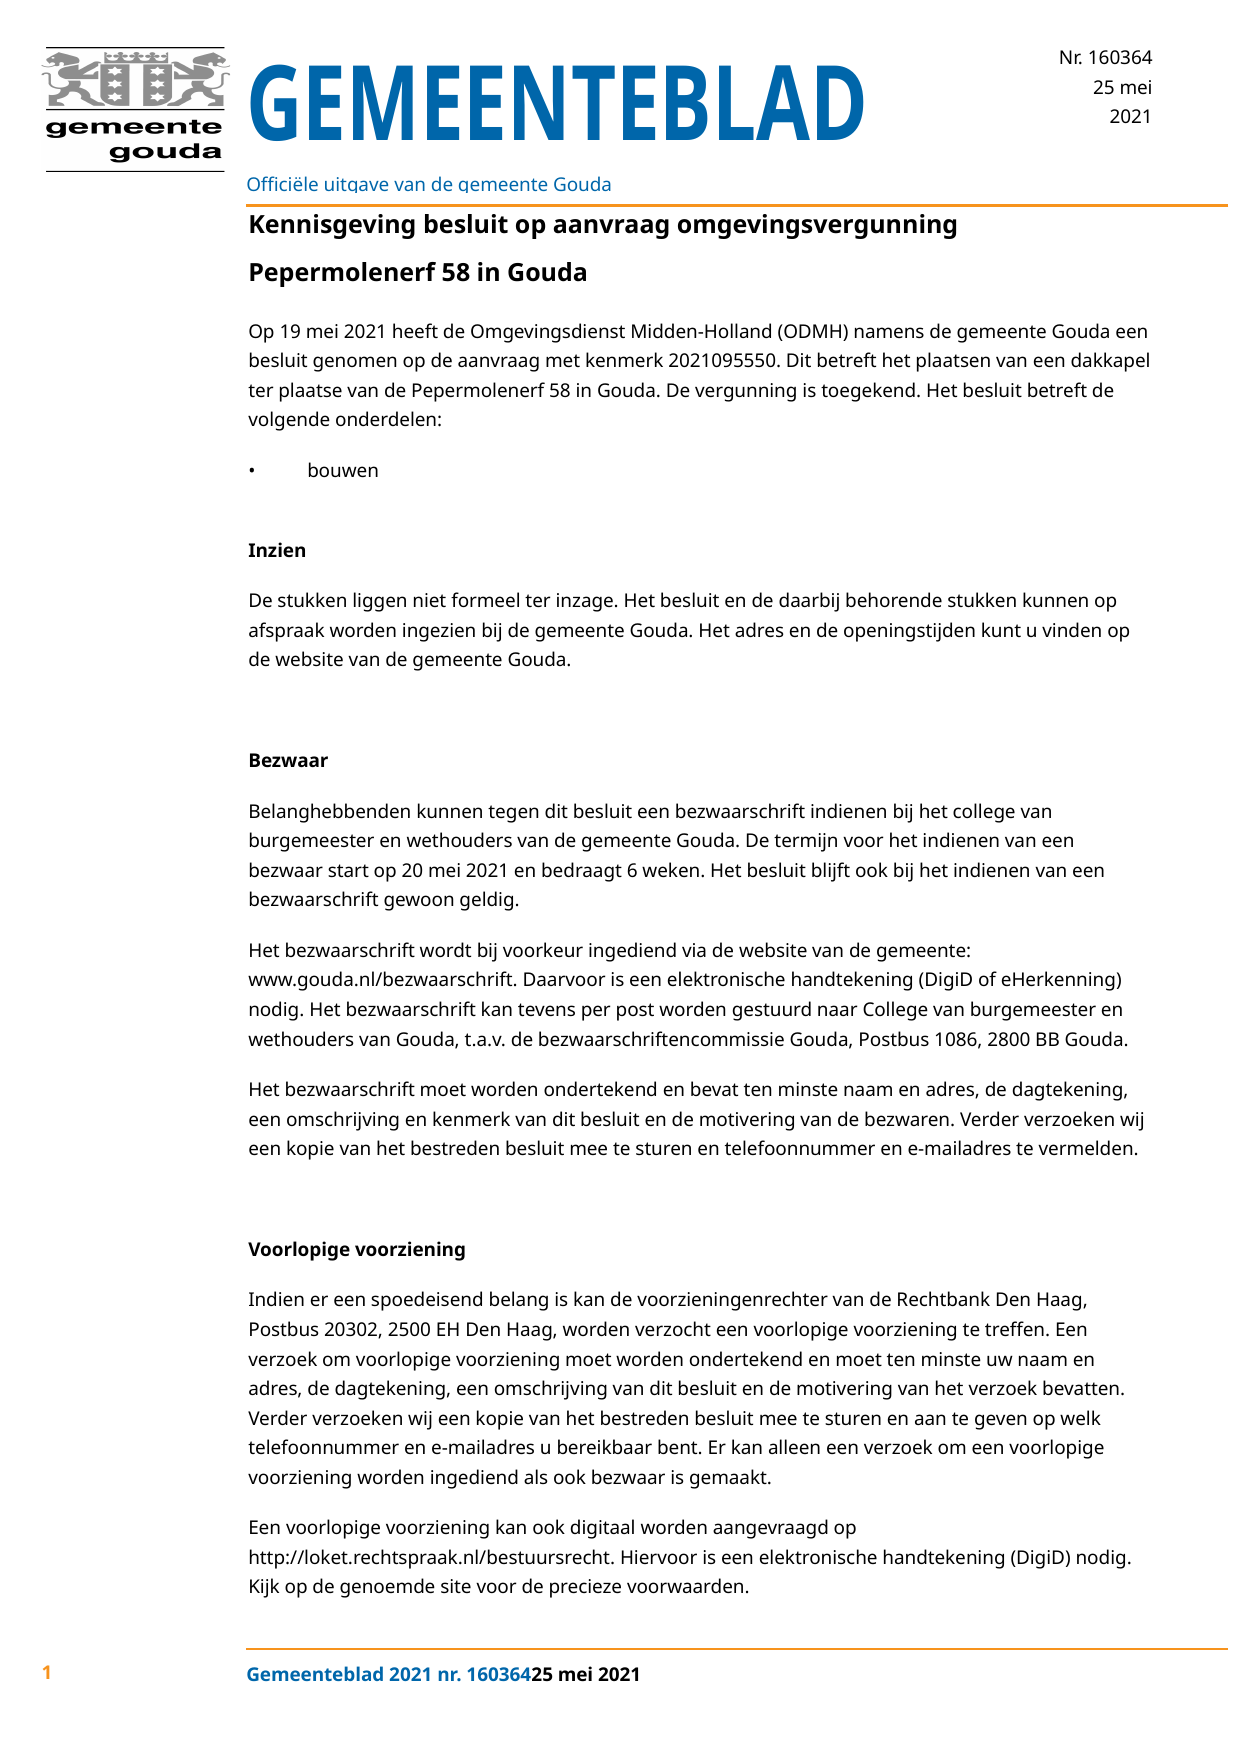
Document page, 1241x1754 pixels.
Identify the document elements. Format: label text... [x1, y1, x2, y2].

text Voorlopige voorziening [248, 1236, 1152, 1262]
text Inzien [248, 537, 1152, 563]
picture [41, 47, 231, 172]
text Het bezwaarschrift wordt bij voorkeur ingediend via de website van de gemeente: www.gouda.nl/bezwaarschrift. Daarvoor is een elektronische handtekening (DigiD of eHerkenning) nodig. Het bezwaarschrift kan tevens per post worden gestuurd naar College van burgemeester en wethouders van Gouda, t.a.v. de bezwaarschriftencommissie Gouda, Postbus 1086, 2800 BB Gouda. [248, 937, 1152, 1052]
text Bezwaar [248, 747, 1152, 773]
text Het bezwaarschrift moet worden ondertekend en bevat ten minste naam en adres, de dagtekening, een omschrijving en kenmerk van dit besluit en de motivering van de bezwaren. Verder verzoeken wij een kopie van het bestreden besluit mee te sturen en telefoonnummer en e-mailadres te vermelden. [248, 1076, 1152, 1161]
text Belanghebbenden kunnen tegen dit besluit een bezwaarschrift indienen bij het college van burgemeester en wethouders van de gemeente Gouda. De termijn voor het indienen van een bezwaar start op 20 mei 2021 en bedraagt 6 weken. Het besluit blijft ook bij het indienen van een bezwaarschrift gewoon geldig. [248, 798, 1152, 912]
list bouwen [248, 457, 1152, 483]
text De stukken liggen niet formeel ter inzage. Het besluit en de daarbij behorende stukken kunnen op afspraak worden ingezien bij de gemeente Gouda. Het adres en de openingstijden kunt u vinden op de website van de gemeente Gouda. [248, 587, 1152, 672]
text Kennisgeving besluit op aanvraag omgevingsvergunning Pepermolenerf 58 in Gouda [248, 207, 1152, 288]
text Indien er een spoedeisend belang is kan de voorzieningenrechter van de Rechtbank Den Haag, Postbus 20302, 2500 EH Den Haag, worden verzocht een voorlopige voorziening te treffen. Een verzoek om voorlopige voorziening moet worden ondertekend en moet ten minste uw naam en adres, de dagtekening, een omschrijving van dit besluit en de motivering van het verzoek bevatten. Verder verzoeken wij een kopie van het bestreden besluit mee te sturen en aan te geven op welk telefoonnummer en e-mailadres u bereikbaar bent. Er kan alleen een verzoek om een voorlopige voorziening worden ingediend als ook bezwaar is gemaakt. [248, 1287, 1152, 1490]
text Op 19 mei 2021 heeft de Omgevingsdienst Midden-Holland (ODMH) namens de gemeente Gouda een besluit genomen op de aanvraag met kenmerk 2021095550. Dit betreft het plaatsen van een dakkapel ter plaatse van de Pepermolenerf 58 in Gouda. De vergunning is toegekend. Het besluit betreft de volgende onderdelen: [248, 318, 1152, 432]
text Een voorlopige voorziening kan ook digitaal worden aangevraagd op http://loket.rechtspraak.nl/bestuursrecht. Hiervoor is een elektronische handtekening (DigiD) nodig. Kijk op de genoemde site voor de precieze voorwaarden. [248, 1514, 1152, 1599]
